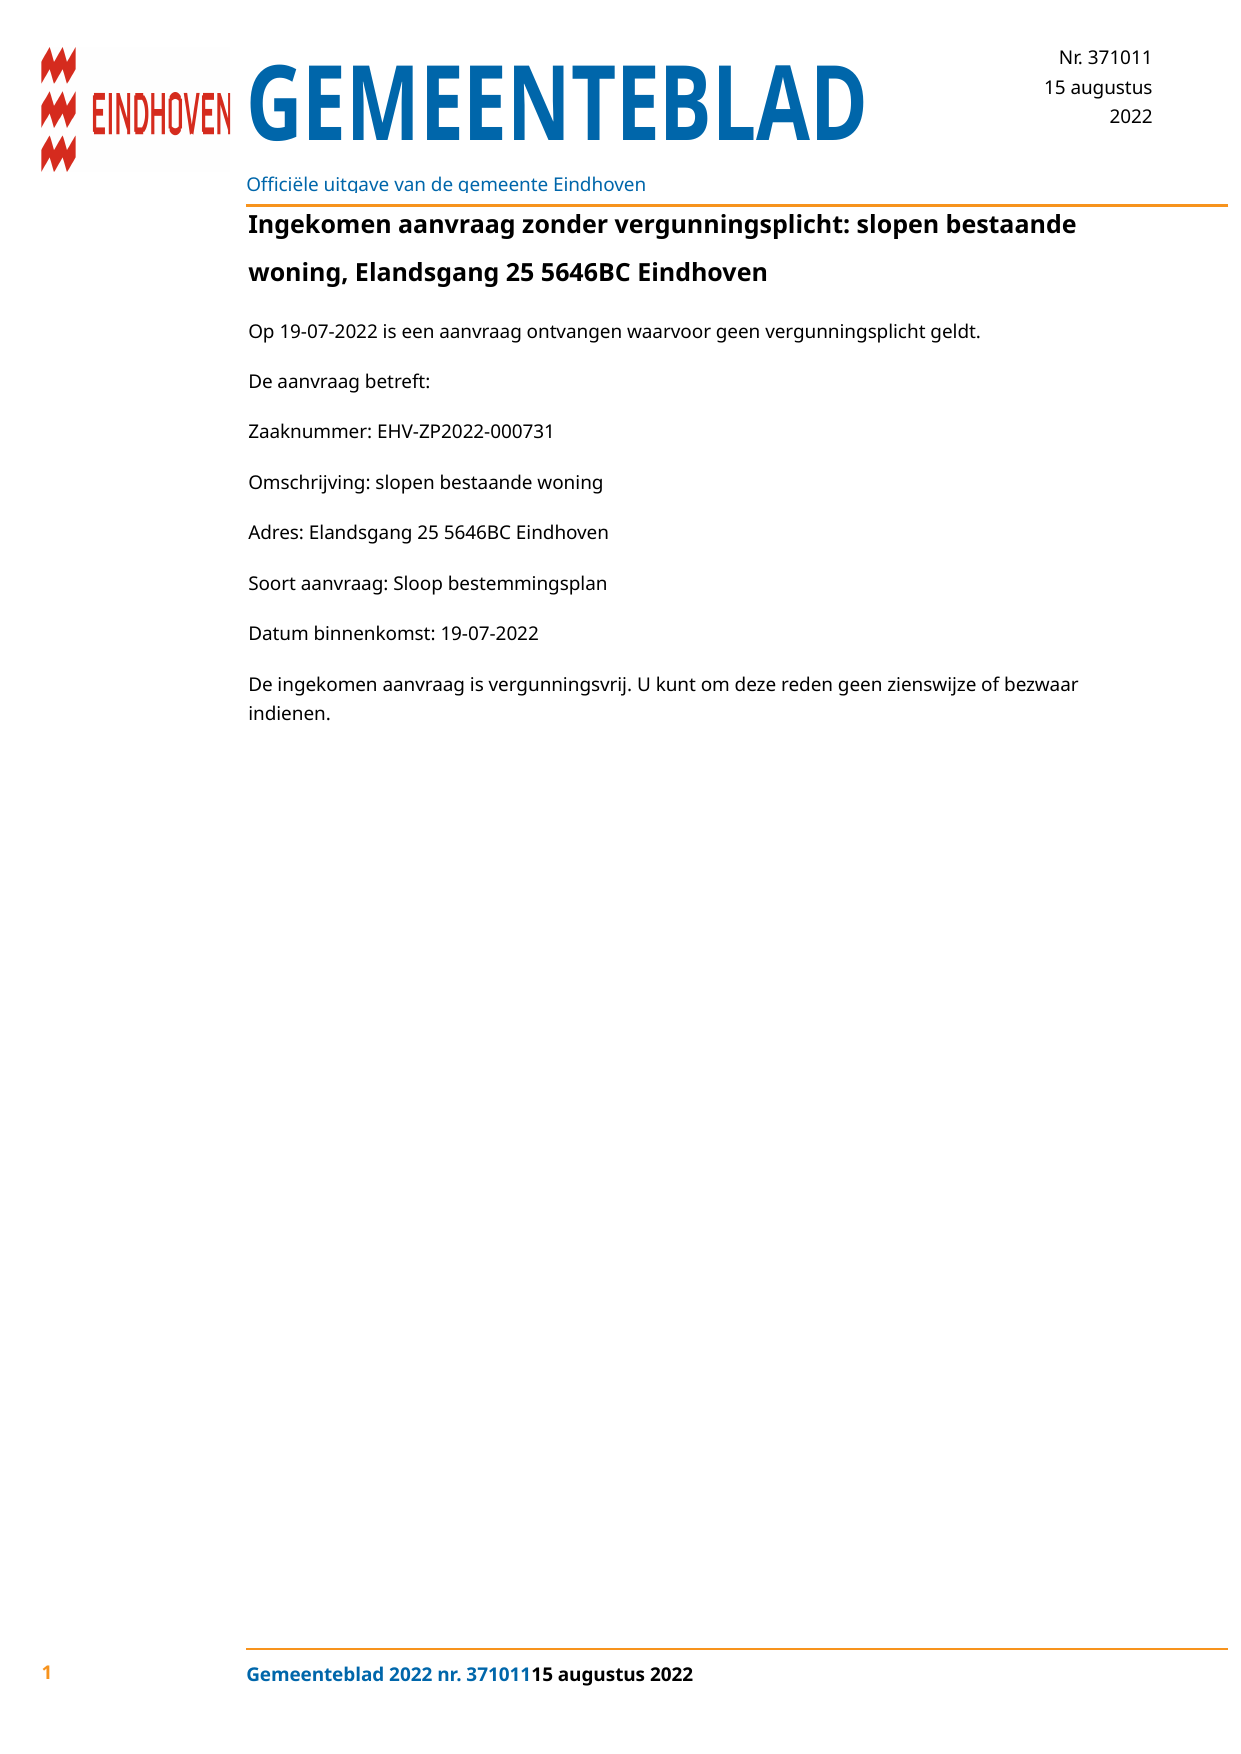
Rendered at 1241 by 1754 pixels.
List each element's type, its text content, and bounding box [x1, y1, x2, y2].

text Datum binnenkomst: 19-07-2022 [248, 620, 1152, 646]
text De ingekomen aanvraag is vergunningsvrij. U kunt om deze reden geen zienswijze of bezwaar indienen. [248, 671, 1152, 726]
text Zaaknummer: EHV-ZP2022-000731 [248, 419, 1152, 444]
text Soort aanvraag: Sloop bestemmingsplan [248, 570, 1152, 596]
text Adres: Elandsgang 25 5646BC Eindhoven [248, 519, 1152, 545]
picture [41, 47, 231, 172]
text Omschrijving: slopen bestaande woning [248, 469, 1152, 495]
text Ingekomen aanvraag zonder vergunningsplicht: slopen bestaande woning, Elandsgang 25 5646BC Eindhoven [248, 207, 1152, 288]
text Op 19-07-2022 is een aanvraag ontvangen waarvoor geen vergunningsplicht geldt. [248, 318, 1152, 344]
text De aanvraag betreft: [248, 368, 1152, 394]
